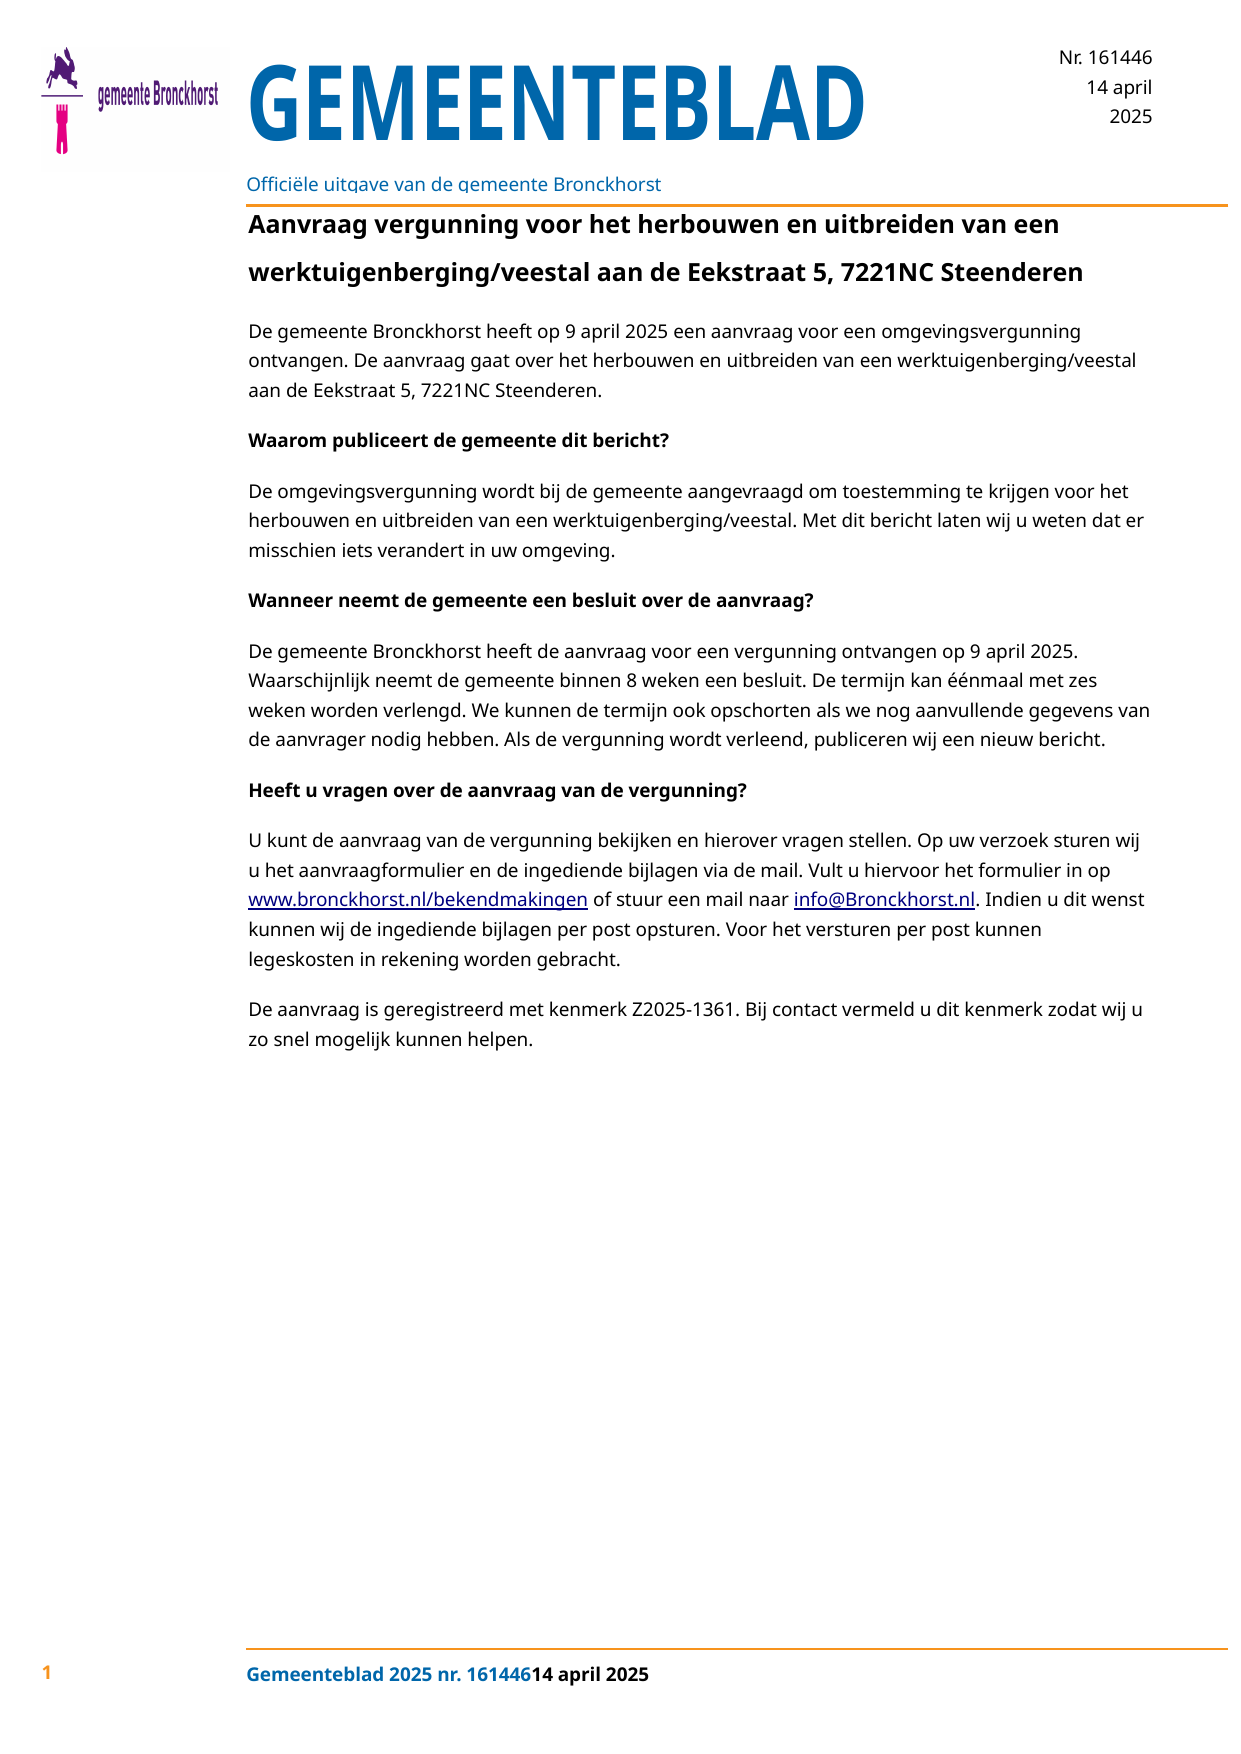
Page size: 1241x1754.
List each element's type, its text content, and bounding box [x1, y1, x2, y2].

picture [41, 47, 231, 172]
text Waarom publiceert de gemeente dit bericht? [248, 427, 1152, 453]
text De gemeente Bronckhorst heeft de aanvraag voor een vergunning ontvangen op 9 april 2025. Waarschijnlijk neemt de gemeente binnen 8 weken een besluit. De termijn kan éénmaal met zes weken worden verlengd. We kunnen de termijn ook opschorten als we nog aanvullende gegevens van de aanvrager nodig hebben. Als de vergunning wordt verleend, publiceren wij een nieuw bericht. [248, 638, 1152, 752]
text Aanvraag vergunning voor het herbouwen en uitbreiden van een werktuigenberging/veestal aan de Eekstraat 5, 7221NC Steenderen [248, 207, 1152, 288]
text Wanneer neemt de gemeente een besluit over de aanvraag? [248, 587, 1152, 613]
text Heeft u vragen over de aanvraag van de vergunning? [248, 777, 1152, 803]
text De gemeente Bronckhorst heeft op 9 april 2025 een aanvraag voor een omgevingsvergunning ontvangen. De aanvraag gaat over het herbouwen en uitbreiden van een werktuigenberging/veestal aan de Eekstraat 5, 7221NC Steenderen. [248, 318, 1152, 403]
text De aanvraag is geregistreerd met kenmerk Z2025-1361. Bij contact vermeld u dit kenmerk zodat wij u zo snel mogelijk kunnen helpen. [248, 996, 1152, 1052]
text De omgevingsvergunning wordt bij de gemeente aangevraagd om toestemming te krijgen voor het herbouwen en uitbreiden van een werktuigenberging/veestal. Met dit bericht laten wij u weten dat er misschien iets verandert in uw omgeving. [248, 478, 1152, 563]
text U kunt de aanvraag van de vergunning bekijken en hierover vragen stellen. Op uw verzoek sturen wij u het aanvraagformulier en de ingediende bijlagen via de mail. Vult u hiervoor het formulier in op www.bronckhorst.nl/bekendmakingen of stuur een mail naar info@Bronckhorst.nl. Indien u dit wenst kunnen wij de ingediende bijlagen per post opsturen. Voor het versturen per post kunnen legeskosten in rekening worden gebracht. [248, 827, 1152, 972]
